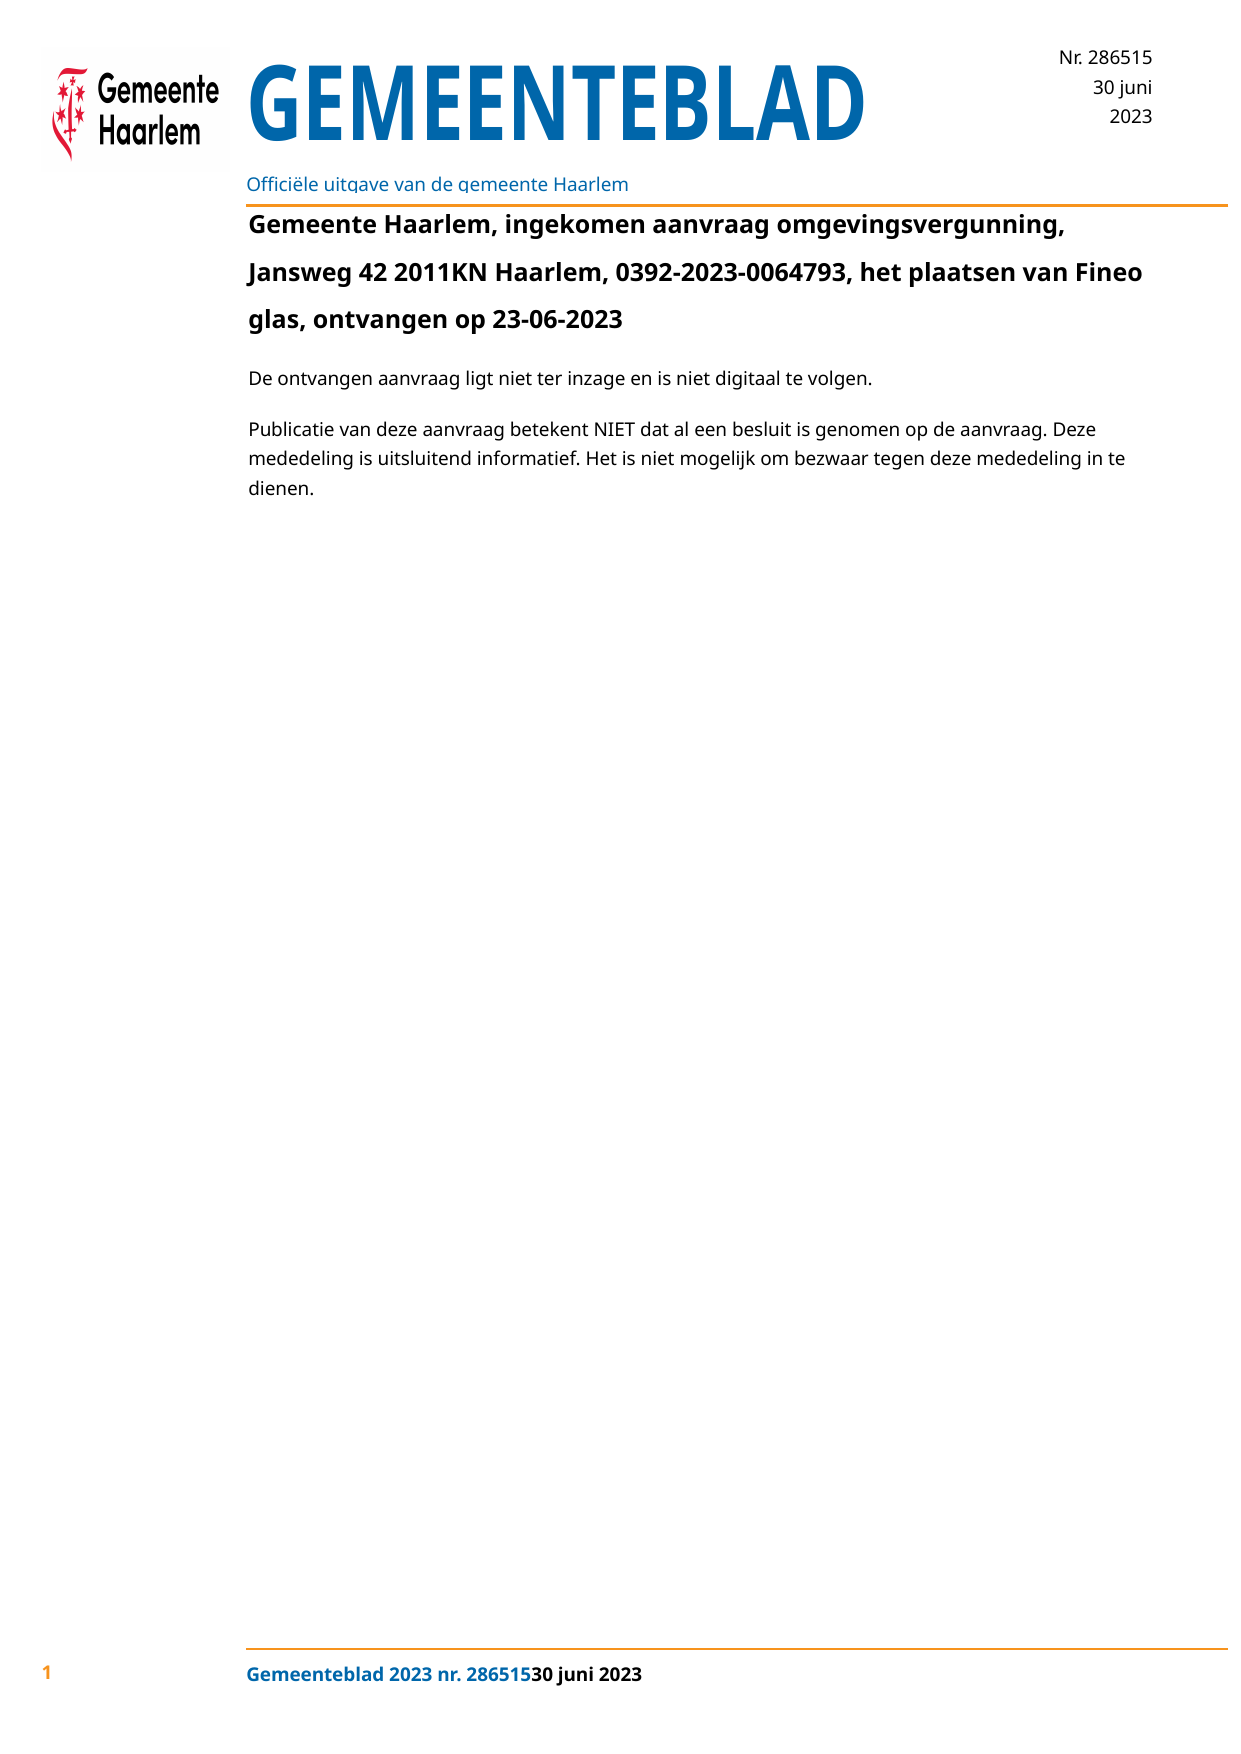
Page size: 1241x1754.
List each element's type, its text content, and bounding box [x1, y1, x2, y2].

text De ontvangen aanvraag ligt niet ter inzage en is niet digitaal te volgen. [248, 366, 1152, 391]
text Gemeente Haarlem, ingekomen aanvraag omgevingsvergunning, Jansweg 42 2011KN Haarlem, 0392-2023-0064793, het plaatsen van Fineo glas, ontvangen op 23-06-2023 [248, 207, 1152, 336]
picture [41, 47, 231, 172]
text Publicatie van deze aanvraag betekent NIET dat al een besluit is genomen op de aanvraag. Deze mededeling is uitsluitend informatief. Het is niet mogelijk om bezwaar tegen deze mededeling in te dienen. [248, 416, 1152, 501]
